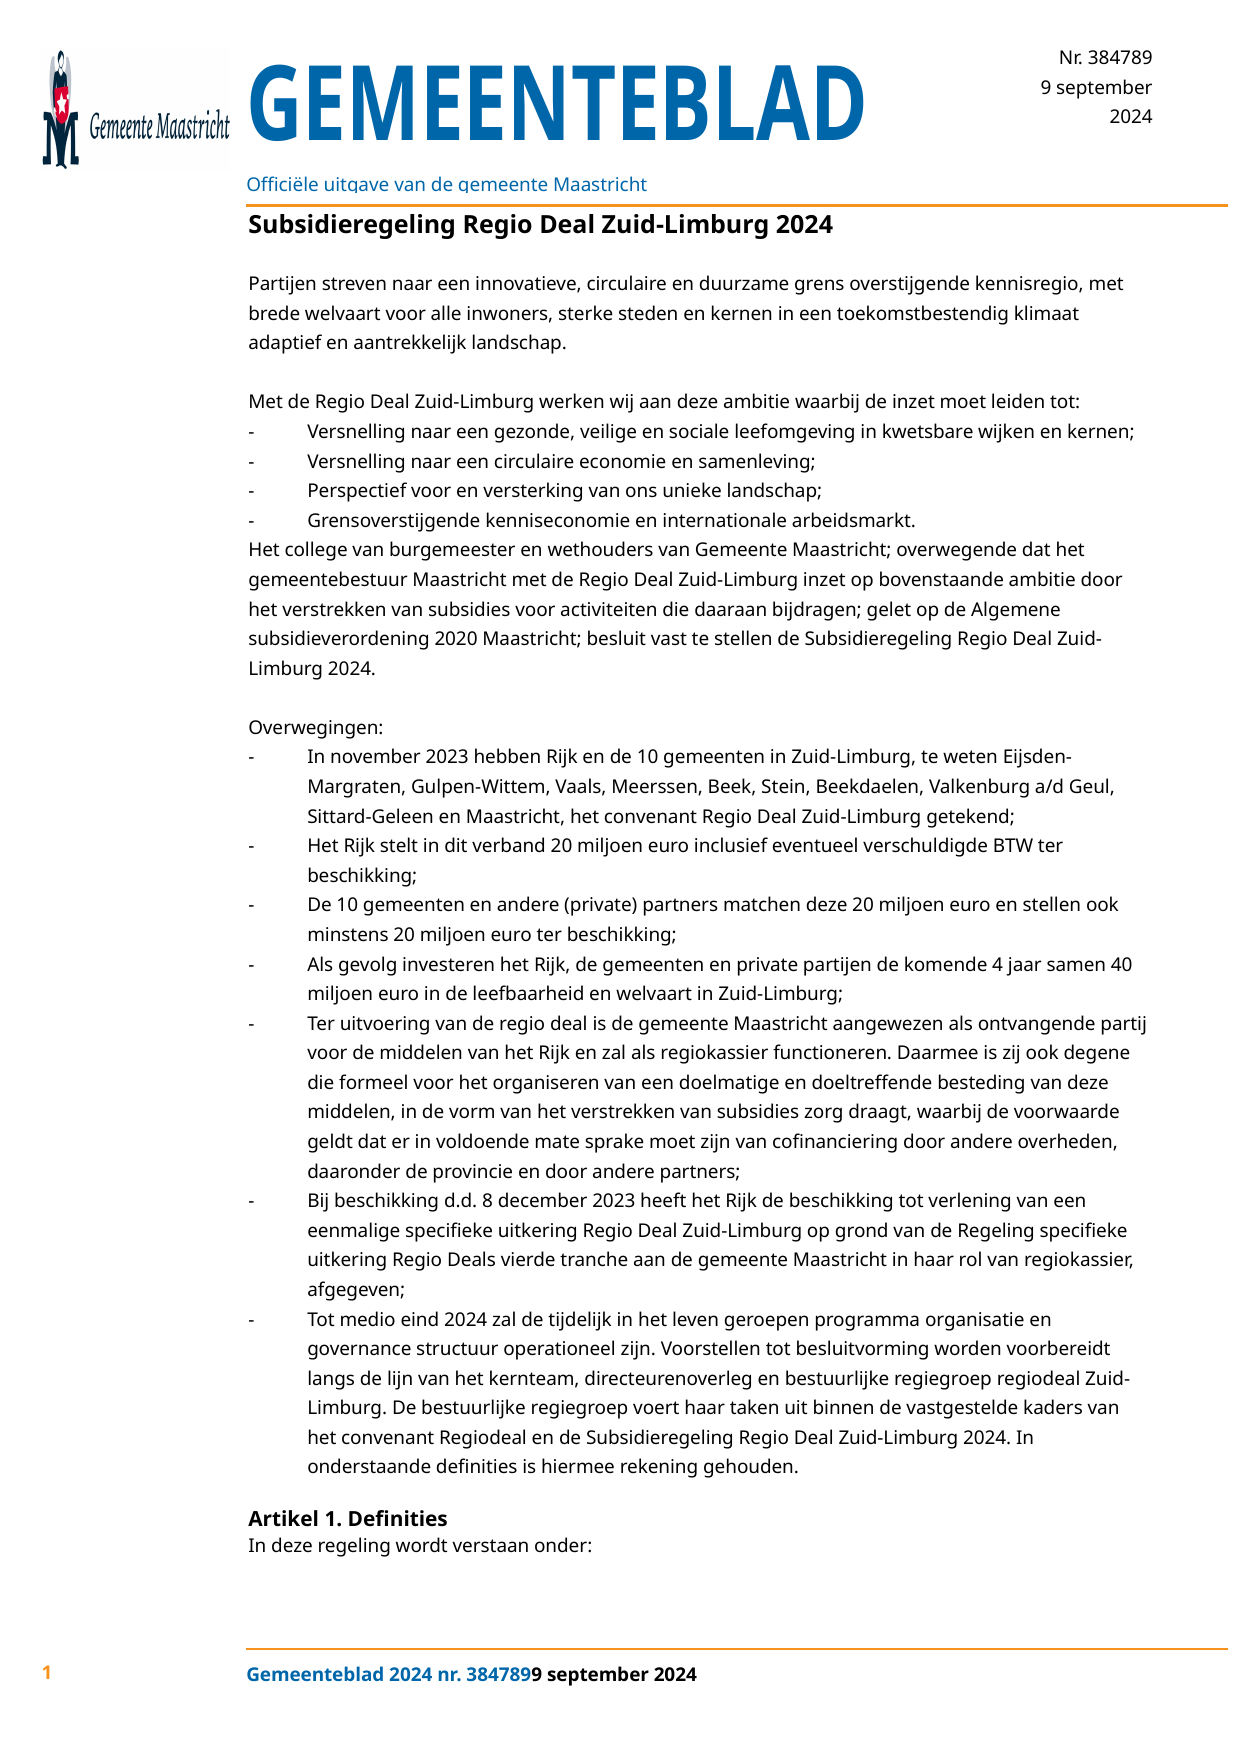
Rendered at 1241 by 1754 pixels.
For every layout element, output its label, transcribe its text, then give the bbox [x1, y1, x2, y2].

list Als gevolg investeren het Rijk, de gemeenten en private partijen de komende 4 jaar samen 40 miljoen euro in de leefbaarheid en welvaart in Zuid-Limburg; [248, 951, 1152, 1006]
list Versnelling naar een gezonde, veilige en sociale leefomgeving in kwetsbare wijken en kernen; [248, 418, 1152, 444]
list Bij beschikking d.d. 8 december 2023 heeft het Rijk de beschikking tot verlening van een eenmalige specifieke uitkering Regio Deal Zuid-Limburg op grond van de Regeling specifieke uitkering Regio Deals vierde tranche aan de gemeente Maastricht in haar rol van regiokassier, afgegeven; [248, 1187, 1152, 1302]
text Overwegingen: [248, 714, 1152, 740]
list Grensoverstijgende kenniseconomie en internationale arbeidsmarkt. [248, 507, 1152, 533]
text Met de Regio Deal Zuid-Limburg werken wij aan deze ambitie waarbij de inzet moet leiden tot: [248, 389, 1152, 414]
list Tot medio eind 2024 zal de tijdelijk in het leven geroepen programma organisatie en governance structuur operationeel zijn. Voorstellen tot besluitvorming worden voorbereidt langs de lijn van het kernteam, directeurenoverleg en bestuurlijke regiegroep regiodeal Zuid-Limburg. De bestuurlijke regiegroep voert haar taken uit binnen de vastgestelde kaders van het convenant Regiodeal en de Subsidieregeling Regio Deal Zuid-Limburg 2024. In onderstaande definities is hiermee rekening gehouden. [248, 1306, 1152, 1479]
list Versnelling naar een circulaire economie en samenleving; [248, 448, 1152, 473]
list De 10 gemeenten en andere (private) partners matchen deze 20 miljoen euro en stellen ook minstens 20 miljoen euro ter beschikking; [248, 892, 1152, 947]
text Het college van burgemeester en wethouders van Gemeente Maastricht; overwegende dat het gemeentebestuur Maastricht met de Regio Deal Zuid-Limburg inzet op bovenstaande ambitie door het verstrekken van subsidies voor activiteiten die daaraan bijdragen; gelet op de Algemene subsidieverordening 2020 Maastricht; besluit vast te stellen de Subsidieregeling Regio Deal Zuid-Limburg 2024. [248, 537, 1152, 681]
text Artikel 1. Definities [248, 1504, 1152, 1532]
text Partijen streven naar een innovatieve, circulaire en duurzame grens overstijgende kennisregio, met brede welvaart voor alle inwoners, sterke steden en kernen in een toekomstbestendig klimaat adaptief en aantrekkelijk landschap. [248, 270, 1152, 355]
list Perspectief voor en versterking van ons unieke landschap; [248, 477, 1152, 503]
text Subsidieregeling Regio Deal Zuid-Limburg 2024 [248, 207, 1152, 241]
list In november 2023 hebben Rijk en de 10 gemeenten in Zuid-Limburg, te weten Eijsden-Margraten, Gulpen-Wittem, Vaals, Meerssen, Beek, Stein, Beekdaelen, Valkenburg a/d Geul, Sittard-Geleen en Maastricht, het convenant Regio Deal Zuid-Limburg getekend; [248, 744, 1152, 828]
text In deze regeling wordt verstaan onder: [248, 1532, 1152, 1558]
picture [41, 47, 231, 172]
list Ter uitvoering van de regio deal is de gemeente Maastricht aangewezen als ontvangende partij voor de middelen van het Rijk en zal als regiokassier functioneren. Daarmee is zij ook degene die formeel voor het organiseren van een doelmatige en doeltreffende besteding van deze middelen, in de vorm van het verstrekken van subsidies zorg draagt, waarbij de voorwaarde geldt dat er in voldoende mate sprake moet zijn van cofinanciering door andere overheden, daaronder de provincie en door andere partners; [248, 1010, 1152, 1183]
list Het Rijk stelt in dit verband 20 miljoen euro inclusief eventueel verschuldigde BTW ter beschikking; [248, 832, 1152, 888]
